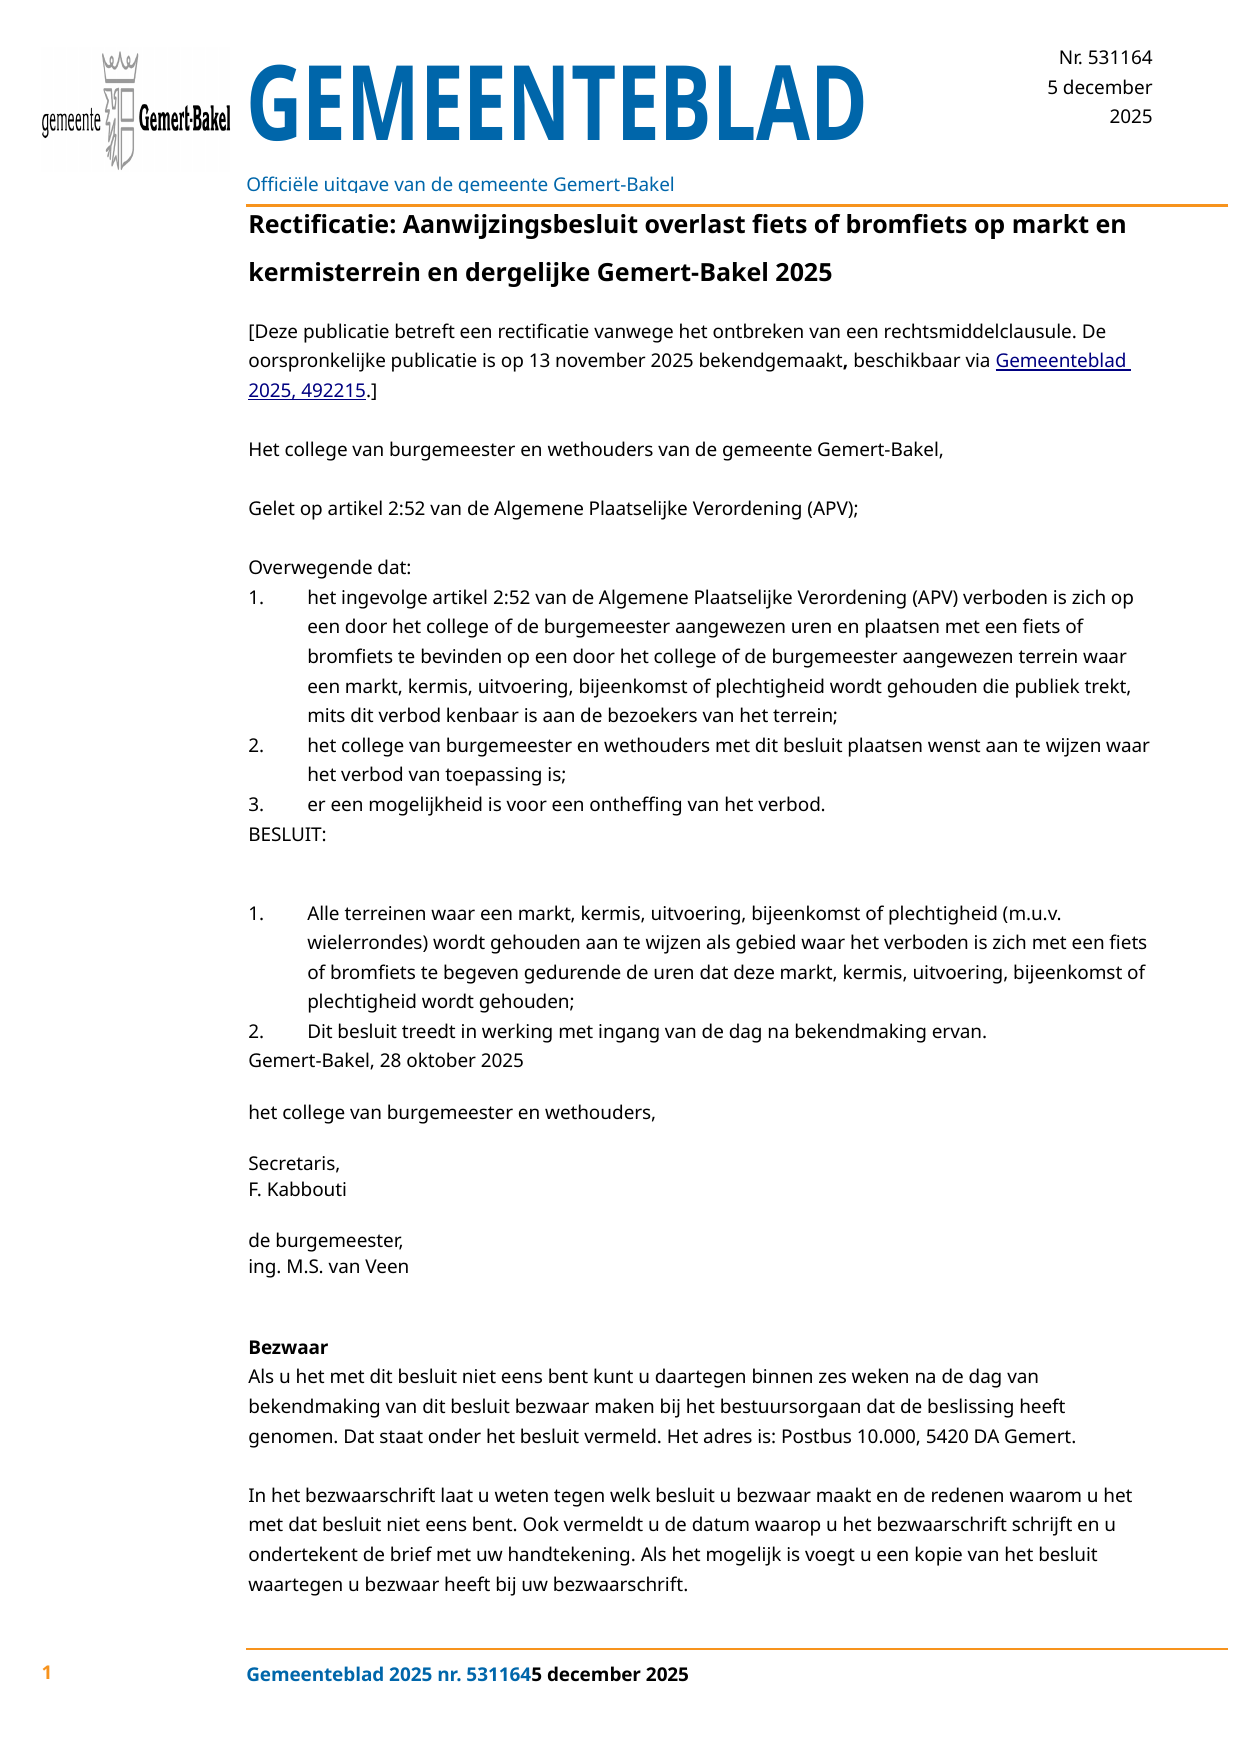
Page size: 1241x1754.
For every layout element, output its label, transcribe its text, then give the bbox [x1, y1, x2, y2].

list het ingevolge artikel 2:52 van de Algemene Plaatselijke Verordening (APV) verboden is zich op een door het college of de burgemeester aangewezen uren en plaatsen met een fiets of bromfiets te bevinden op een door het college of de burgemeester aangewezen terrein waar een markt, kermis, uitvoering, bijeenkomst of plechtigheid wordt gehouden die publiek trekt, mits dit verbod kenbaar is aan de bezoekers van het terrein; [248, 584, 1152, 728]
text Gelet op artikel 2:52 van de Algemene Plaatselijke Verordening (APV); [248, 495, 1152, 521]
text F. Kabbouti [248, 1176, 1152, 1202]
text Als u het met dit besluit niet eens bent kunt u daartegen binnen zes weken na de dag van bekendmaking van dit besluit bezwaar maken bij het bestuursorgaan dat de beslissing heeft genomen. Dat staat onder het besluit vermeld. Het adres is: Postbus 10.000, 5420 DA Gemert. [248, 1364, 1152, 1448]
picture [41, 47, 231, 172]
list Dit besluit treedt in werking met ingang van de dag na bekendmaking ervan. [248, 1018, 1152, 1044]
text de burgemeester, [248, 1228, 1152, 1253]
text Overwegende dat: [248, 554, 1152, 580]
text Gemert-Bakel, 28 oktober 2025 [248, 1048, 1152, 1073]
list Alle terreinen waar een markt, kermis, uitvoering, bijeenkomst of plechtigheid (m.u.v. wielerrondes) wordt gehouden aan te wijzen als gebied waar het verboden is zich met een fiets of bromfiets te begeven gedurende de uren dat deze markt, kermis, uitvoering, bijeenkomst of plechtigheid wordt gehouden; [248, 900, 1152, 1014]
text [Deze publicatie betreft een rectificatie vanwege het ontbreken van een rechtsmiddelclausule. De oorspronkelijke publicatie is op 13 november 2025 bekendgemaakt, beschikbaar via Gemeenteblad 2025, 492215.] [248, 318, 1152, 403]
list het college van burgemeester en wethouders met dit besluit plaatsen wenst aan te wijzen waar het verbod van toepassing is; [248, 732, 1152, 787]
text Bezwaar [248, 1334, 1152, 1360]
text het college van burgemeester en wethouders, [248, 1099, 1152, 1125]
text Rectificatie: Aanwijzingsbesluit overlast fiets of bromfiets op markt en kermisterrein en dergelijke Gemert-Bakel 2025 [248, 207, 1152, 288]
list er een mogelijkheid is voor een ontheffing van het verbod. [248, 791, 1152, 817]
text BESLUIT: [248, 821, 1152, 847]
text Secretaris, [248, 1151, 1152, 1176]
text ing. M.S. van Veen [248, 1253, 1152, 1279]
text In het bezwaarschrift laat u weten tegen welk besluit u bezwaar maakt en de redenen waarom u het met dat besluit niet eens bent. Ook vermeldt u de datum waarop u het bezwaarschrift schrijft en u ondertekent de brief met uw handtekening. Als het mogelijk is voegt u een kopie van het besluit waartegen u bezwaar heeft bij uw bezwaarschrift. [248, 1482, 1152, 1596]
text Het college van burgemeester en wethouders van de gemeente Gemert-Bakel, [248, 436, 1152, 462]
